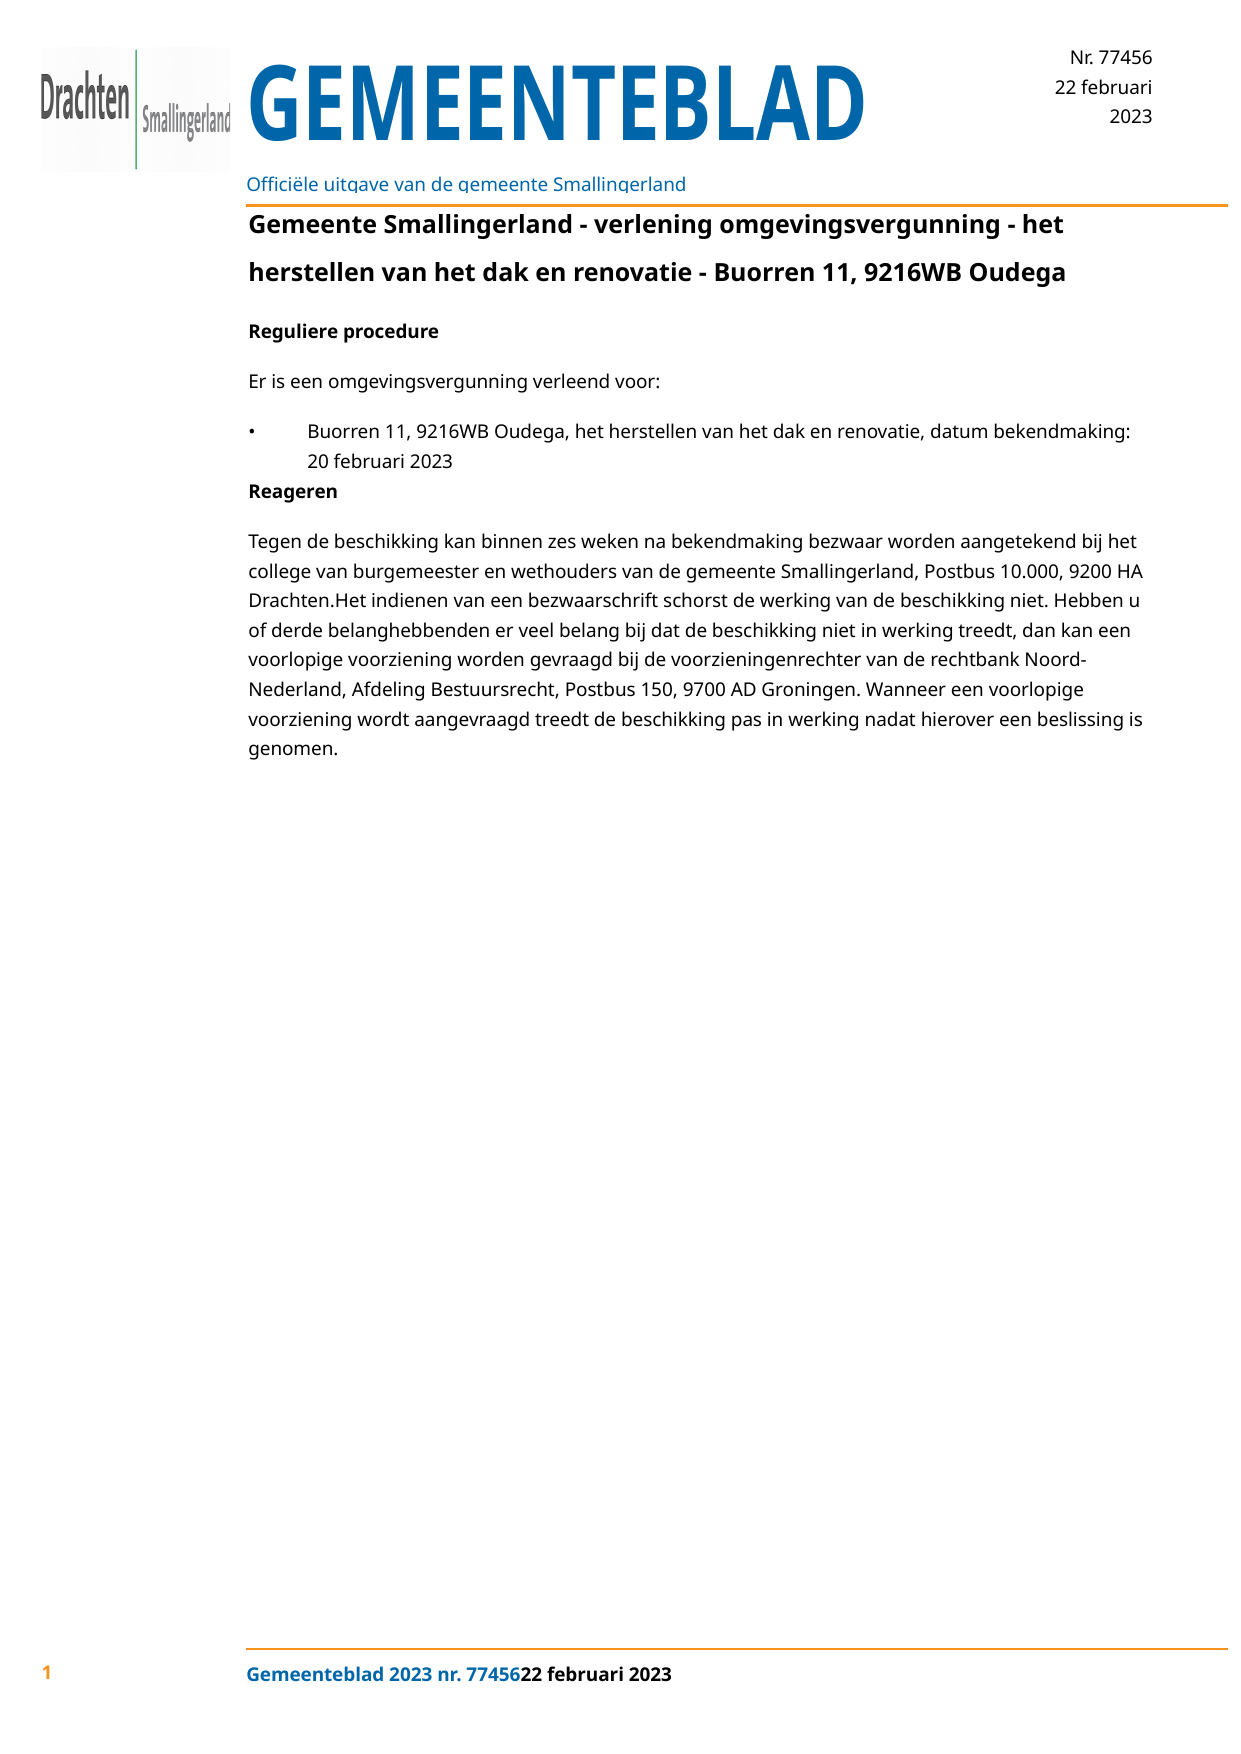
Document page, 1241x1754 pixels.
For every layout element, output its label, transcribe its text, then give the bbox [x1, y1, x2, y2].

text Gemeente Smallingerland - verlening omgevingsvergunning - het herstellen van het dak en renovatie - Buorren 11, 9216WB Oudega [248, 207, 1152, 288]
text Tegen de beschikking kan binnen zes weken na bekendmaking bezwaar worden aangetekend bij het college van burgemeester en wethouders van de gemeente Smallingerland, Postbus 10.000, 9200 HA Drachten.Het indienen van een bezwaarschrift schorst de werking van de beschikking niet. Hebben u of derde belanghebbenden er veel belang bij dat de beschikking niet in werking treedt, dan kan een voorlopige voorziening worden gevraagd bij de voorzieningenrechter van de rechtbank Noord-Nederland, Afdeling Bestuursrecht, Postbus 150, 9700 AD Groningen. Wanneer een voorlopige voorziening wordt aangevraagd treedt de beschikking pas in werking nadat hierover een beslissing is genomen. [248, 528, 1152, 761]
list Buorren 11, 9216WB Oudega, het herstellen van het dak en renovatie, datum bekendmaking: 20 februari 2023 [248, 419, 1152, 474]
text Reguliere procedure [248, 318, 1152, 344]
text Reageren [248, 478, 1152, 504]
text Er is een omgevingsvergunning verleend voor: [248, 368, 1152, 394]
picture [41, 47, 231, 172]
